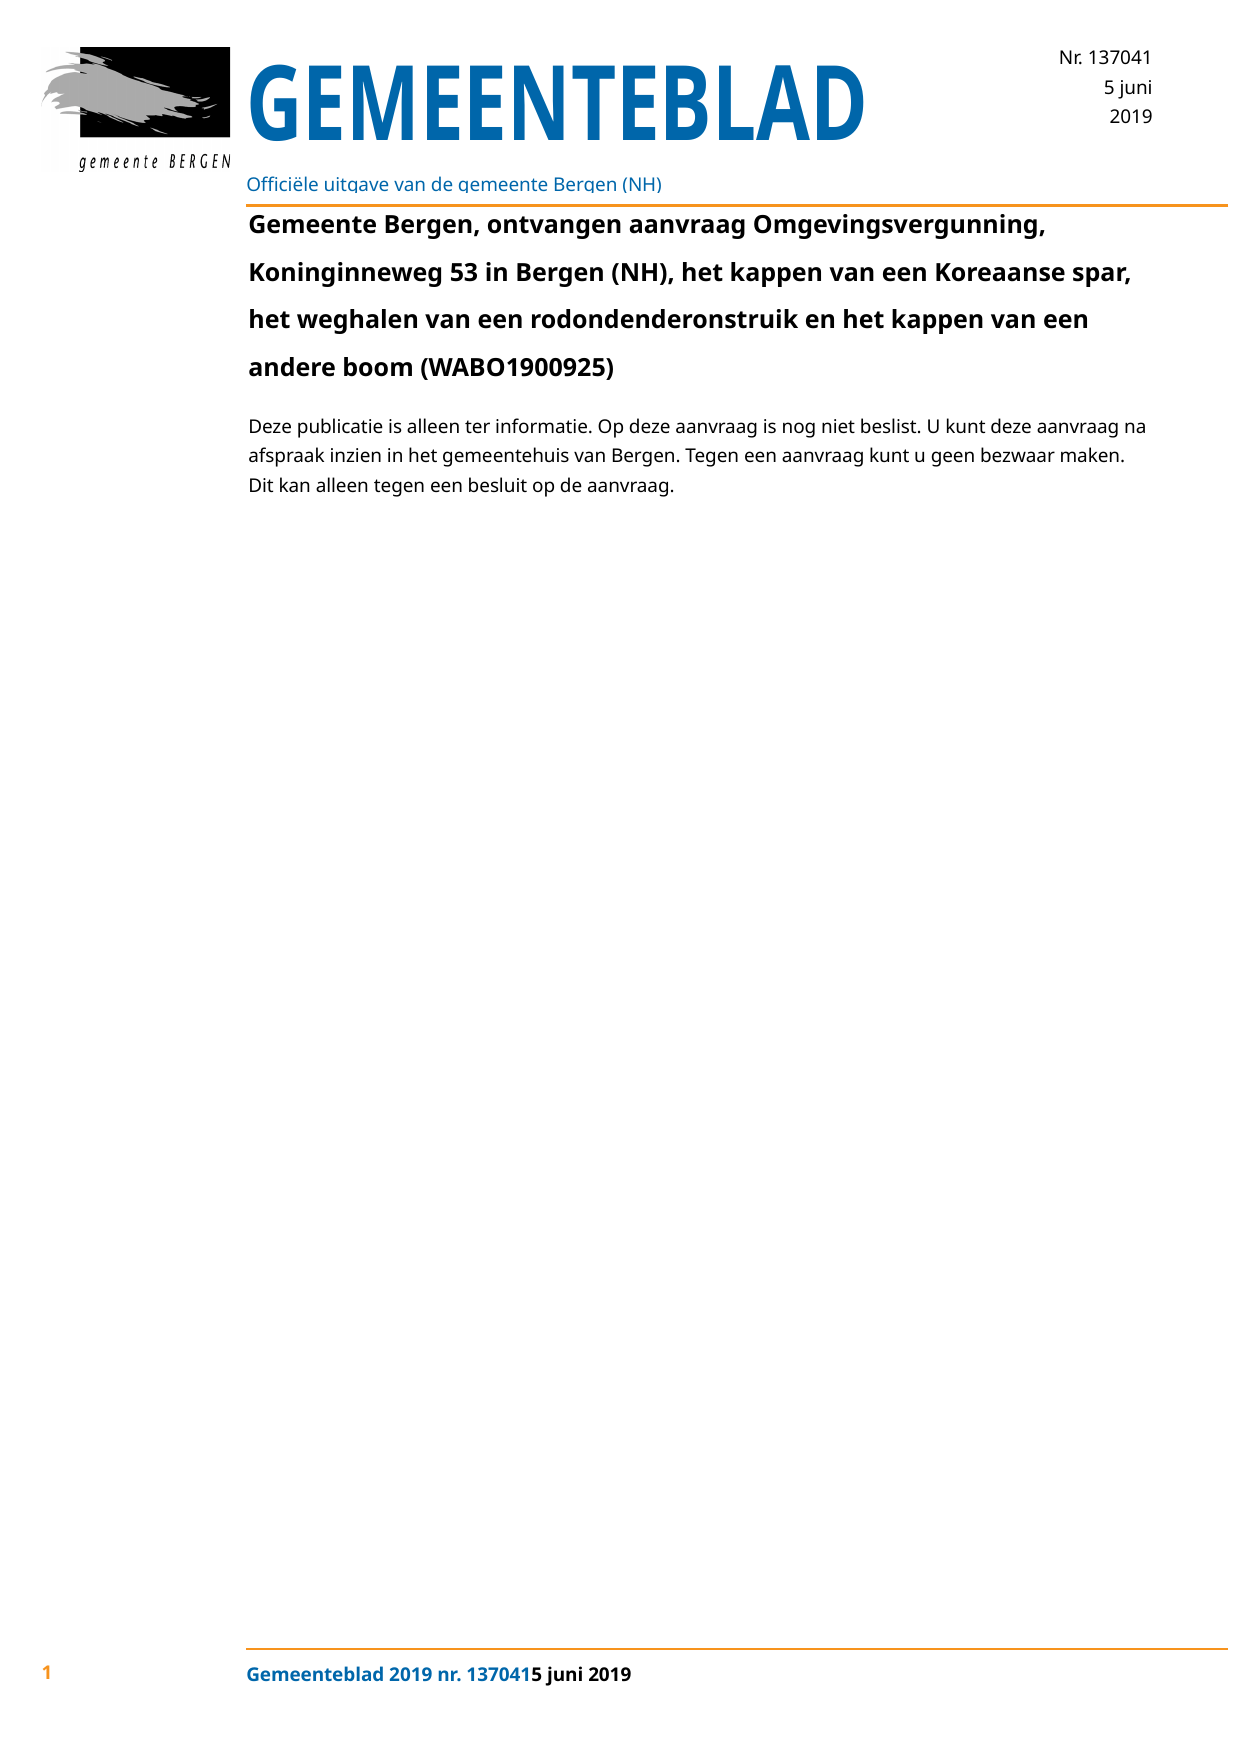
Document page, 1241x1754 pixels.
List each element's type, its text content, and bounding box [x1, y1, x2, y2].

picture [41, 47, 231, 172]
text Gemeente Bergen, ontvangen aanvraag Omgevingsvergunning, Koninginneweg 53 in Bergen (NH), het kappen van een Koreaanse spar, het weghalen van een rodondenderonstruik en het kappen van een andere boom (WABO1900925) [248, 207, 1152, 384]
text Deze publicatie is alleen ter informatie. Op deze aanvraag is nog niet beslist. U kunt deze aanvraag na afspraak inzien in het gemeentehuis van Bergen. Tegen een aanvraag kunt u geen bezwaar maken. Dit kan alleen tegen een besluit op de aanvraag. [248, 413, 1152, 498]
